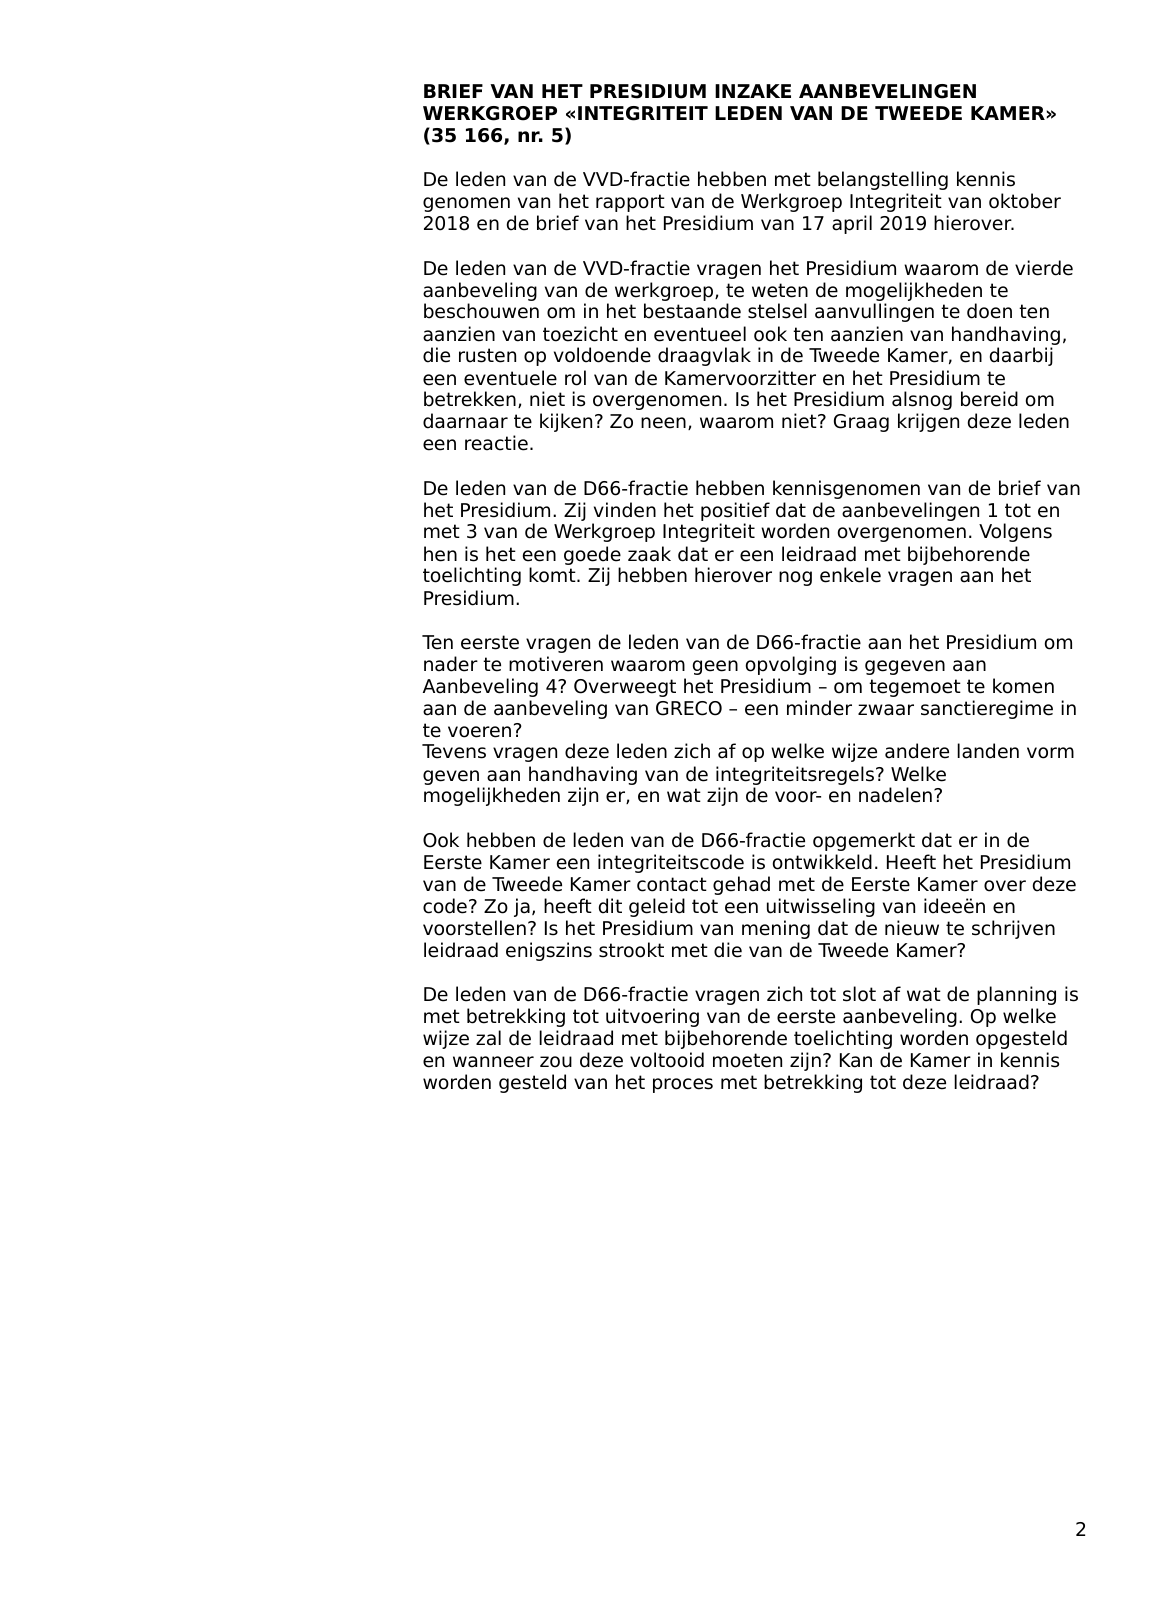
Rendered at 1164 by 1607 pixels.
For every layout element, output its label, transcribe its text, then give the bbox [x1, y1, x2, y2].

text De leden van de VVD-fractie vragen het Presidium waarom de vierde aanbeveling van de werkgroep, te weten de mogelijkheden te beschouwen om in het bestaande stelsel aanvullingen te doen ten aanzien van toezicht en eventueel ook ten aanzien van handhaving, die rusten op voldoende draagvlak in de Tweede Kamer, en daarbij een eventuele rol van de Kamervoorzitter en het Presidium te betrekken, niet is overgenomen. Is het Presidium alsnog bereid om daarnaar te kijken? Zo neen, waarom niet? Graag krijgen deze leden een reactie. [422, 257, 1087, 455]
text De leden van de VVD-fractie hebben met belangstelling kennis genomen van het rapport van de Werkgroep Integriteit van oktober 2018 en de brief van het Presidium van 17 april 2019 hierover. [422, 169, 1087, 235]
text Ook hebben de leden van de D66-fractie opgemerkt dat er in de Eerste Kamer een integriteitscode is ontwikkeld. Heeft het Presidium van de Tweede Kamer contact gehad met de Eerste Kamer over deze code? Zo ja, heeft dit geleid tot een uitwisseling van ideeën en voorstellen? Is het Presidium van mening dat de nieuw te schrijven leidraad enigszins strookt met die van de Tweede Kamer? [422, 829, 1087, 961]
text De leden van de D66-fractie vragen zich tot slot af wat de planning is met betrekking tot uitvoering van de eerste aanbeveling. Op welke wijze zal de leidraad met bijbehorende toelichting worden opgesteld en wanneer zou deze voltooid moeten zijn? Kan de Kamer in kennis worden gesteld van het proces met betrekking tot deze leidraad? [422, 984, 1087, 1093]
text Tevens vragen deze leden zich af op welke wijze andere landen vorm geven aan handhaving van de integriteitsregels? Welke mogelijkheden zijn er, en wat zijn de voor- en nadelen? [422, 741, 1087, 807]
text Ten eerste vragen de leden van de D66-fractie aan het Presidium om nader te motiveren waarom geen opvolging is gegeven aan Aanbeveling 4? Overweegt het Presidium – om tegemoet te komen aan de aanbeveling van GRECO – een minder zwaar sanctieregime in te voeren? [422, 632, 1087, 741]
subtitle BRIEF VAN HET PRESIDIUM INZAKE AANBEVELINGEN WERKGROEP «INTEGRITEIT LEDEN VAN DE TWEEDE KAMER» (35 166, nr. 5) [422, 81, 1087, 147]
text De leden van de D66-fractie hebben kennisgenomen van de brief van het Presidium. Zij vinden het positief dat de aanbevelingen 1 tot en met 3 van de Werkgroep Integriteit worden overgenomen. Volgens hen is het een goede zaak dat er een leidraad met bijbehorende toelichting komt. Zij hebben hierover nog enkele vragen aan het Presidium. [422, 477, 1087, 609]
